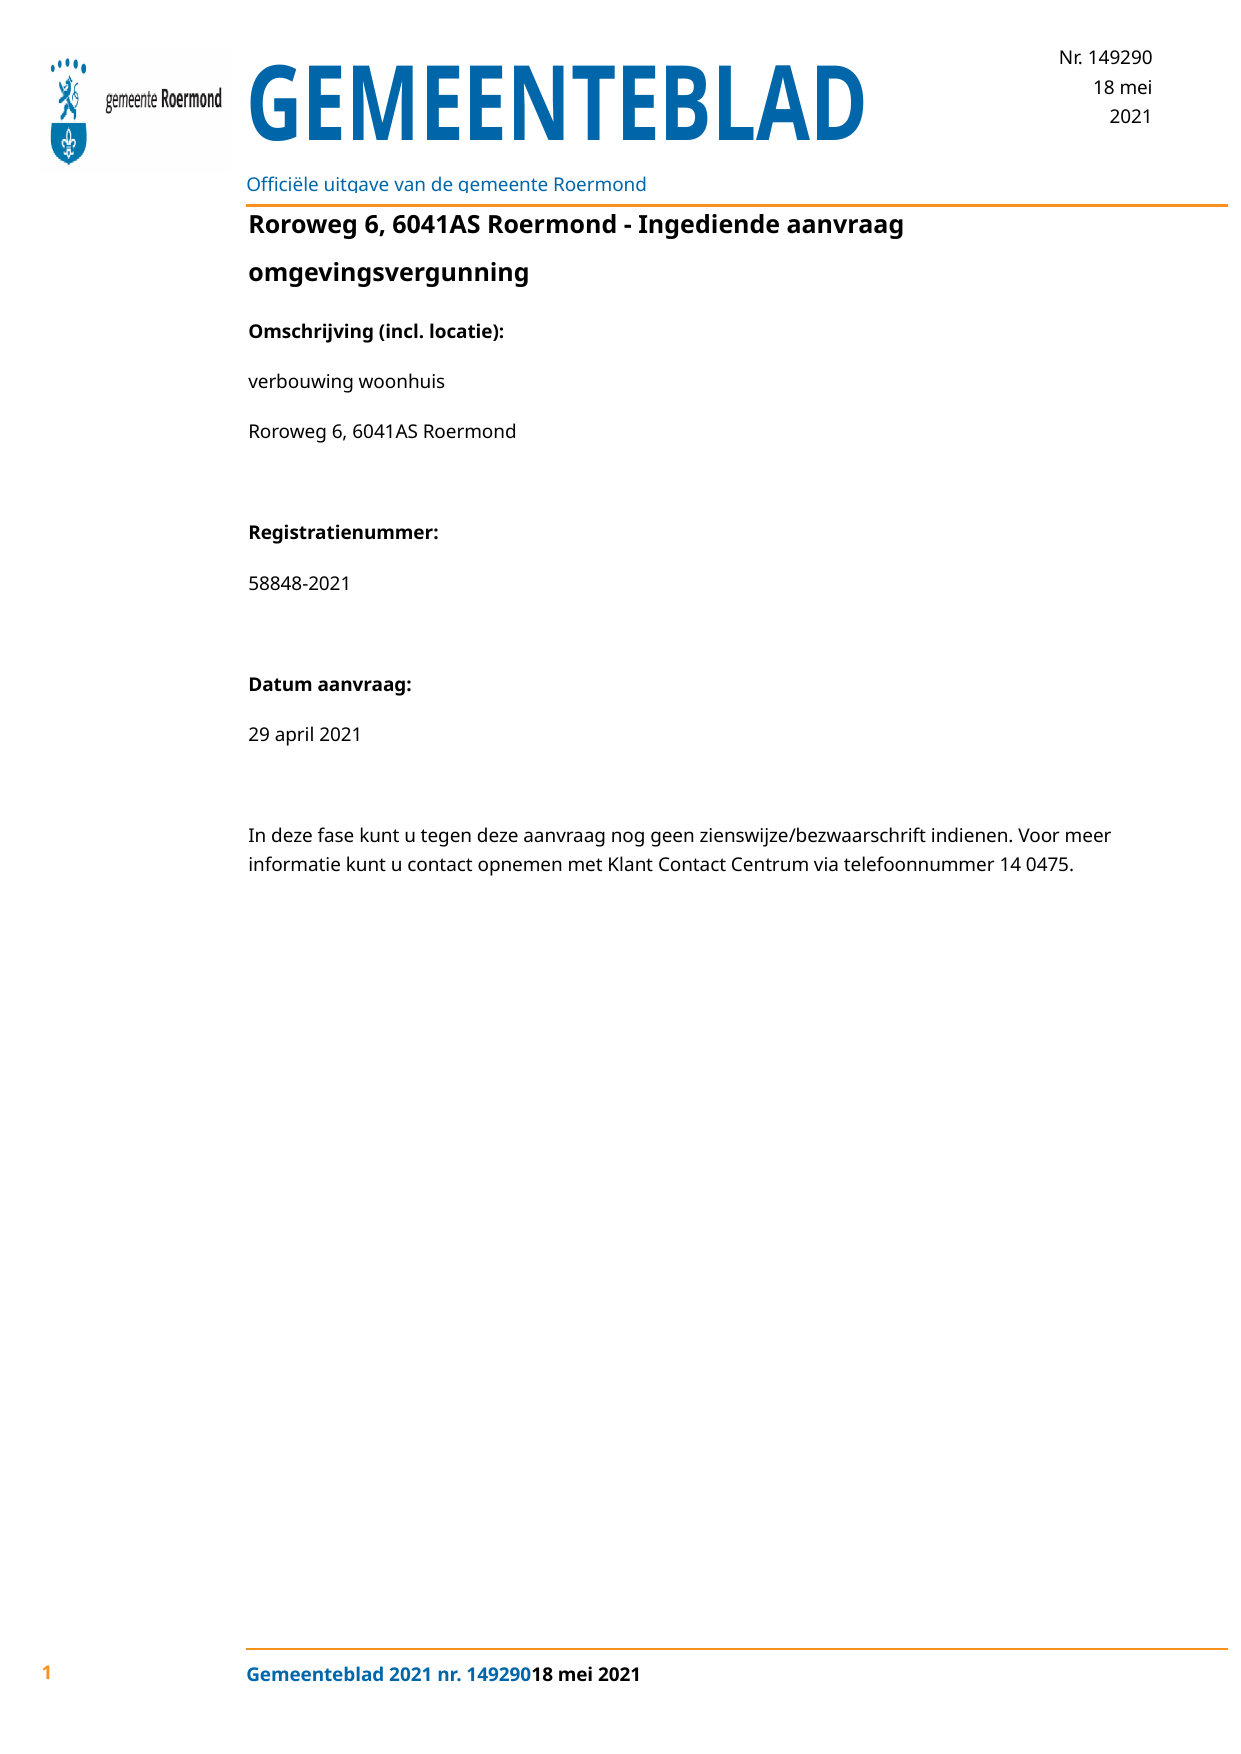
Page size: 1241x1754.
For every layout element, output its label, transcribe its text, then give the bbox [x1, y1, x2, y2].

text In deze fase kunt u tegen deze aanvraag nog geen zienswijze/bezwaarschrift indienen. Voor meer informatie kunt u contact opnemen met Klant Contact Centrum via telefoonnummer 14 0475. [248, 822, 1152, 877]
text Datum aanvraag: [248, 671, 1152, 697]
text 29 april 2021 [248, 721, 1152, 747]
text 58848-2021 [248, 570, 1152, 596]
text Roroweg 6, 6041AS Roermond [248, 419, 1152, 444]
text verbouwing woonhuis [248, 368, 1152, 394]
text Registratienummer: [248, 519, 1152, 545]
text Roroweg 6, 6041AS Roermond - Ingediende aanvraag omgevingsvergunning [248, 207, 1152, 288]
text Omschrijving (incl. locatie): [248, 318, 1152, 344]
picture [41, 47, 231, 172]
